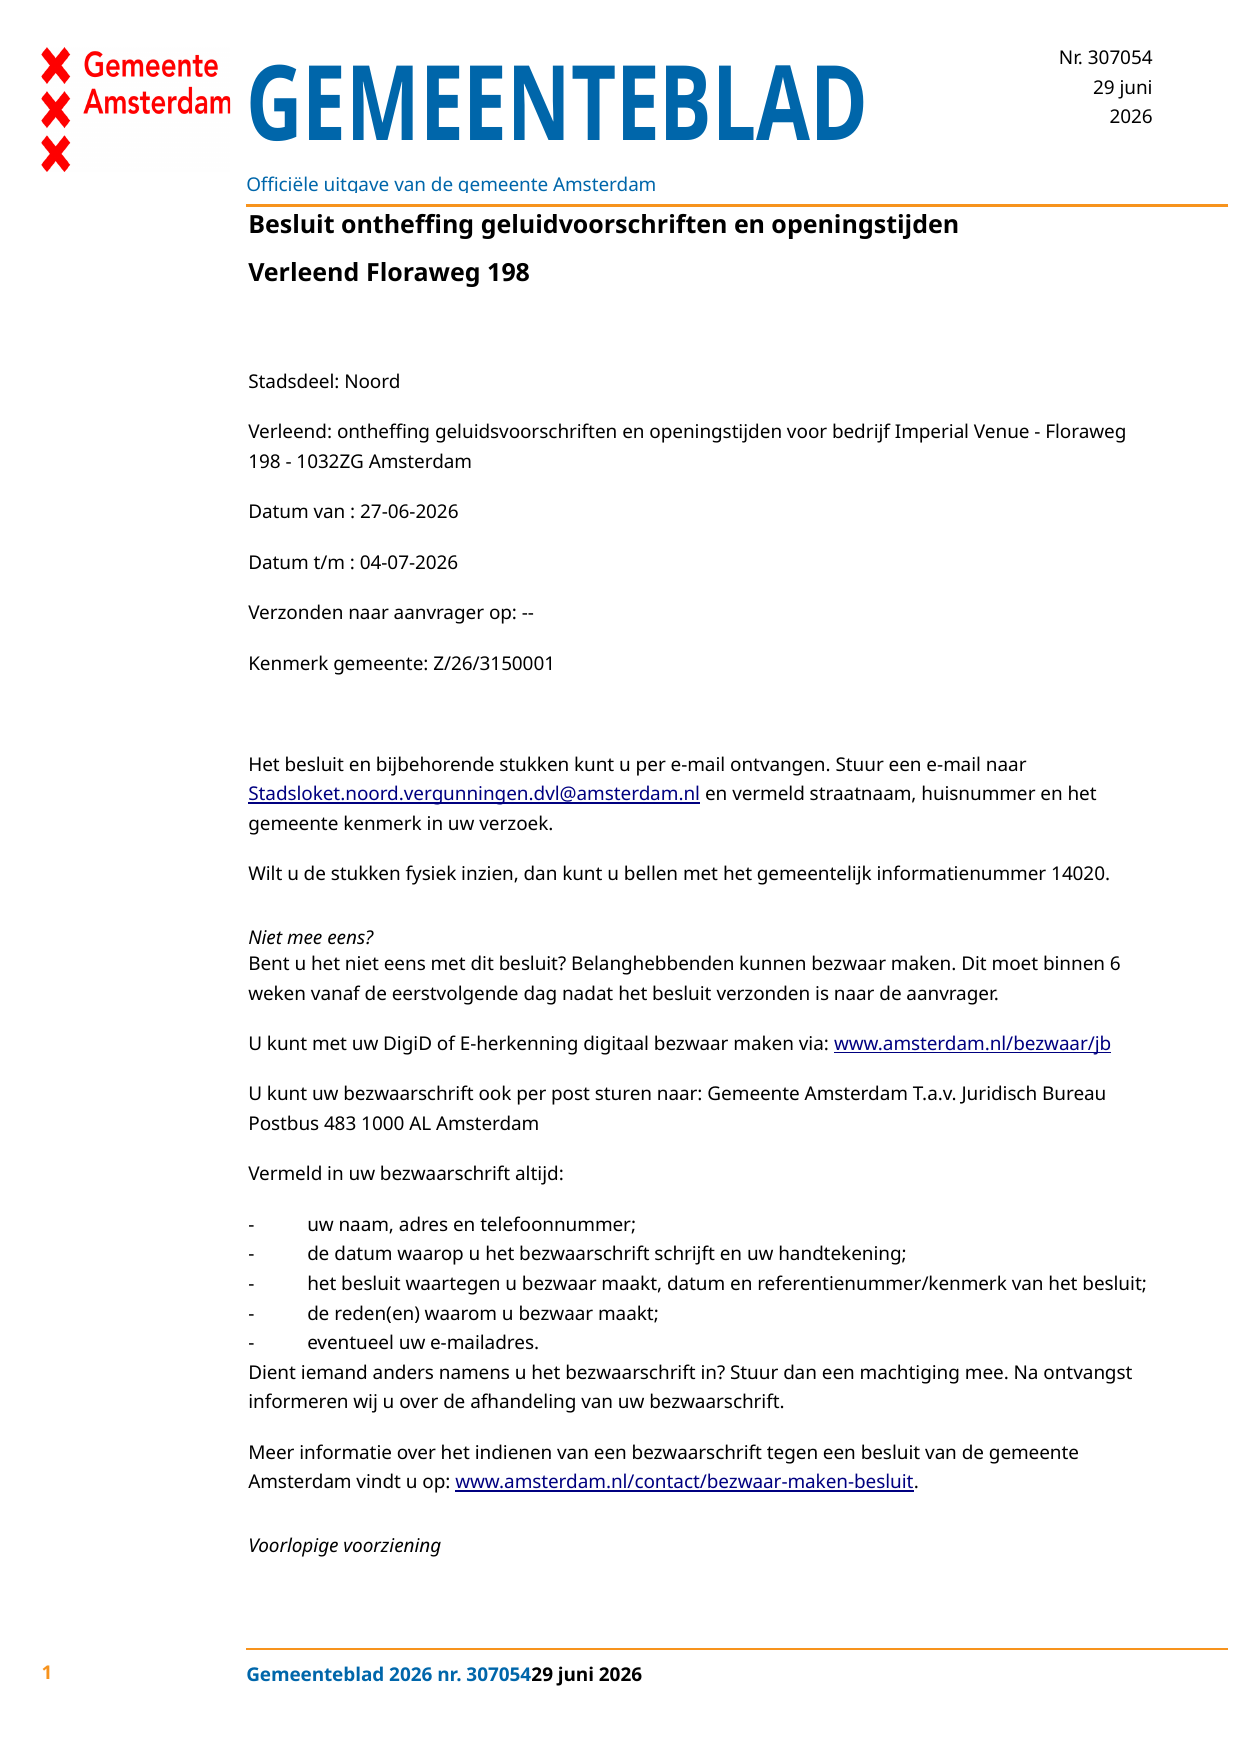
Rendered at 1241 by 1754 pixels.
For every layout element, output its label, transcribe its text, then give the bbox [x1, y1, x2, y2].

picture [41, 47, 231, 172]
text Besluit ontheffing geluidvoorschriften en openingstijden Verleend Floraweg 198 [248, 207, 1152, 288]
text Datum van : 27-06-2026 [248, 499, 1152, 524]
list eventueel uw e-mailadres. [248, 1329, 1152, 1355]
list de datum waarop u het bezwaarschrift schrijft en uw handtekening; [248, 1241, 1152, 1266]
list de reden(en) waarom u bezwaar maakt; [248, 1300, 1152, 1325]
text U kunt uw bezwaarschrift ook per post sturen naar: Gemeente Amsterdam T.a.v. Juridisch Bureau Postbus 483 1000 AL Amsterdam [248, 1081, 1152, 1136]
text Dient iemand anders namens u het bezwaarschrift in? Stuur dan een machtiging mee. Na ontvangst informeren wij u over de afhandeling van uw bezwaarschrift. [248, 1359, 1152, 1414]
text Meer informatie over het indienen van een bezwaarschrift tegen een besluit van de gemeente Amsterdam vindt u op: www.amsterdam.nl/contact/bezwaar-maken-besluit. [248, 1439, 1152, 1494]
list uw naam, adres en telefoonnummer; [248, 1211, 1152, 1237]
text Niet mee eens? [248, 924, 1152, 950]
text Bent u het niet eens met dit besluit? Belanghebbenden kunnen bezwaar maken. Dit moet binnen 6 weken vanaf de eerstvolgende dag nadat het besluit verzonden is naar de aanvrager. [248, 950, 1152, 1005]
list het besluit waartegen u bezwaar maakt, datum en referentienummer/kenmerk van het besluit; [248, 1270, 1152, 1296]
text Verzonden naar aanvrager op: -- [248, 599, 1152, 625]
text Wilt u de stukken fysiek inzien, dan kunt u bellen met het gemeentelijk informatienummer 14020. [248, 860, 1152, 886]
text U kunt met uw DigiD of E-herkenning digitaal bezwaar maken via: www.amsterdam.nl/bezwaar/jb [248, 1030, 1152, 1056]
text Het besluit en bijbehorende stukken kunt u per e-mail ontvangen. Stuur een e-mail naar Stadsloket.noord.vergunningen.dvl@amsterdam.nl en vermeld straatnaam, huisnummer en het gemeente kenmerk in uw verzoek. [248, 751, 1152, 836]
text Voorlopige voorziening [248, 1532, 1152, 1558]
text Verleend: ontheffing geluidsvoorschriften en openingstijden voor bedrijf Imperial Venue - Floraweg 198 - 1032ZG Amsterdam [248, 419, 1152, 474]
text Datum t/m : 04-07-2026 [248, 549, 1152, 575]
text Vermeld in uw bezwaarschrift altijd: [248, 1161, 1152, 1186]
text Stadsdeel: Noord [248, 368, 1152, 394]
text Kenmerk gemeente: Z/26/3150001 [248, 650, 1152, 676]
